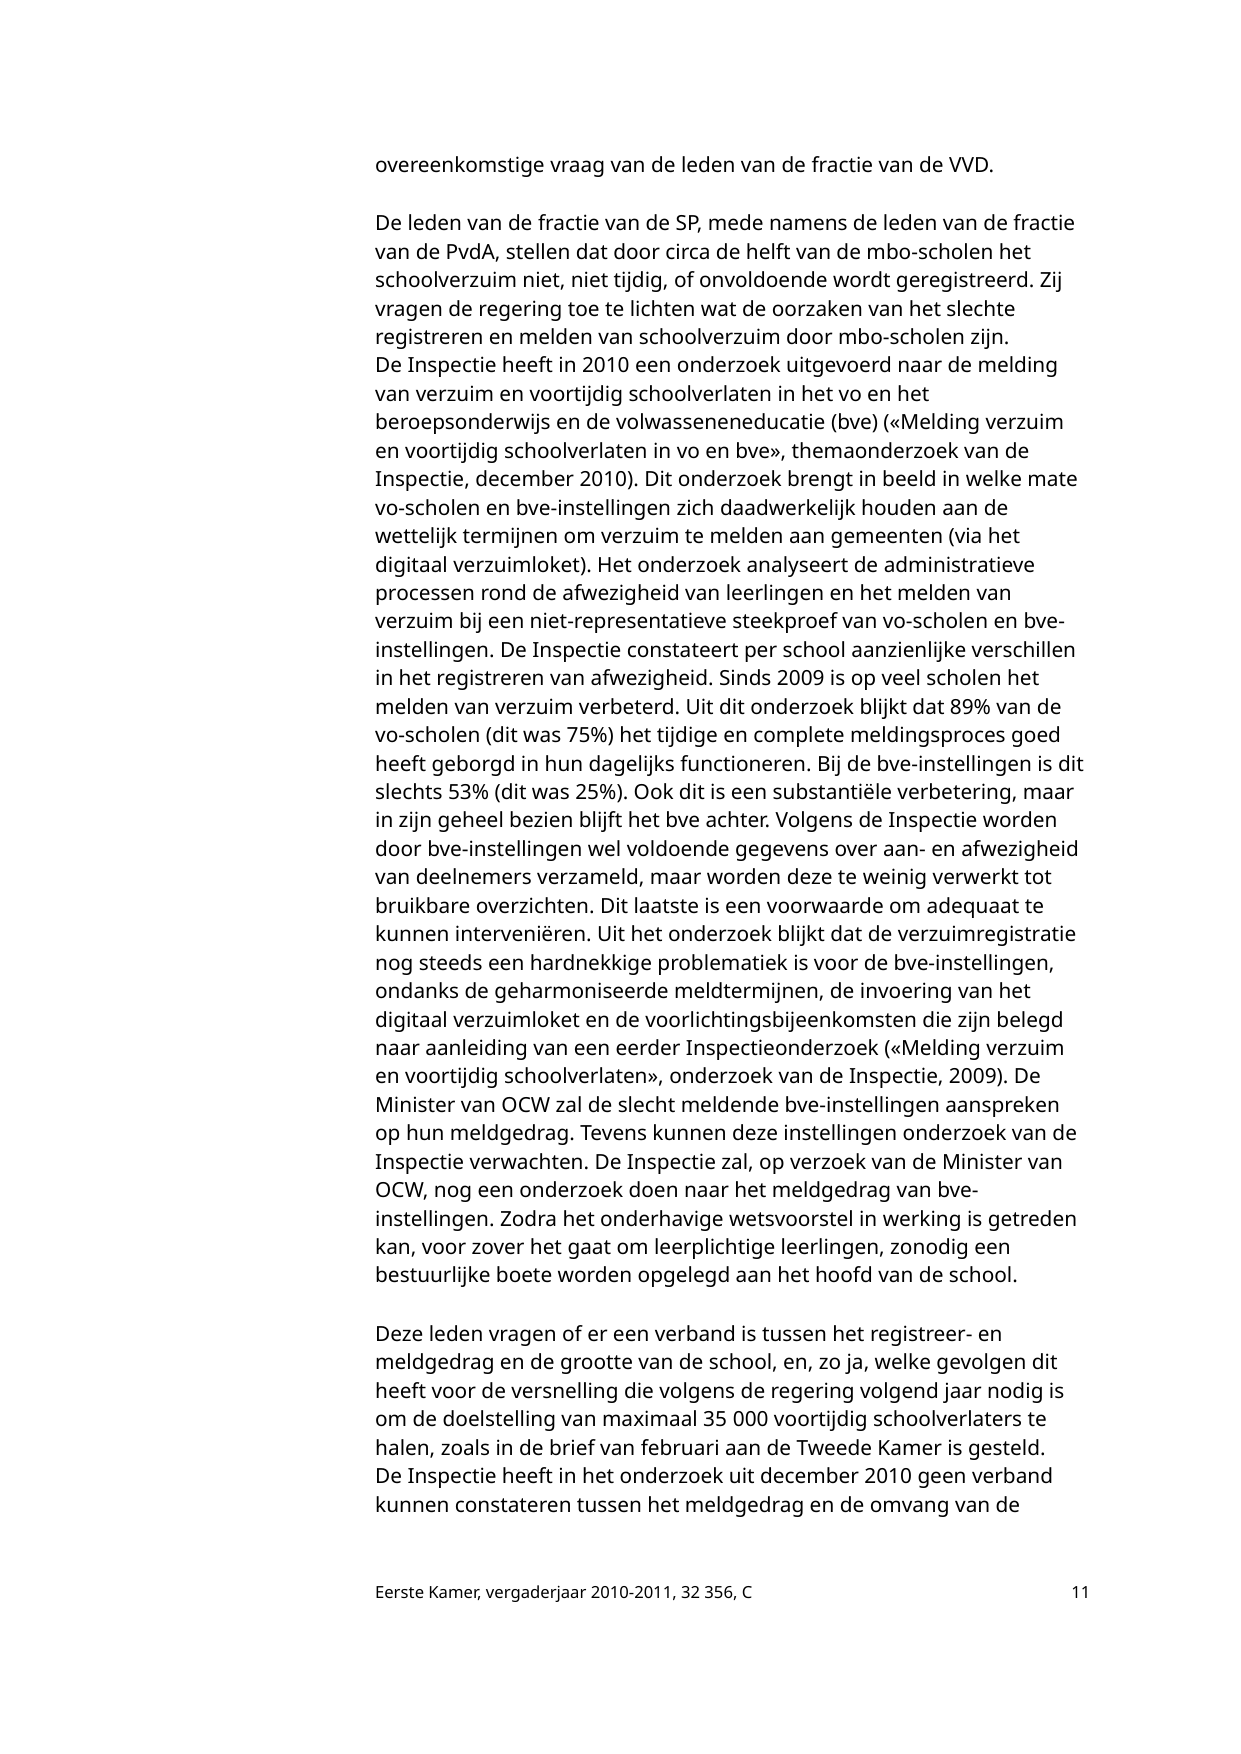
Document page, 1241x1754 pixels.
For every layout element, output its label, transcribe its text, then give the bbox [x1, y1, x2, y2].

text De Inspectie heeft in het onderzoek uit december 2010 geen verband kunnen constateren tussen het meldgedrag en de omvang van de [375, 1461, 1090, 1518]
text overeenkomstige vraag van de leden van de fractie van de VVD. [375, 150, 1090, 178]
text Deze leden vragen of er een verband is tussen het registreer- en meldgedrag en de grootte van de school, en, zo ja, welke gevolgen dit heeft voor de versnelling die volgens de regering volgend jaar nodig is om de doelstelling van maximaal 35 000 voortijdig schoolverlaters te halen, zoals in de brief van februari aan de Tweede Kamer is gesteld. [375, 1319, 1090, 1461]
text De Inspectie heeft in 2010 een onderzoek uitgevoerd naar de melding van verzuim en voortijdig schoolverlaten in het vo en het beroepsonderwijs en de volwasseneneducatie (bve) («Melding verzuim en voortijdig schoolverlaten in vo en bve», themaonderzoek van de Inspectie, december 2010). Dit onderzoek brengt in beeld in welke mate vo-scholen en bve-instellingen zich daadwerkelijk houden aan de wettelijk termijnen om verzuim te melden aan gemeenten (via het digitaal verzuimloket). Het onderzoek analyseert de administratieve processen rond de afwezigheid van leerlingen en het melden van verzuim bij een niet-representatieve steekproef van vo-scholen en bve-instellingen. De Inspectie constateert per school aanzienlijke verschillen in het registreren van afwezigheid. Sinds 2009 is op veel scholen het melden van verzuim verbeterd. Uit dit onderzoek blijkt dat 89% van de vo-scholen (dit was 75%) het tijdige en complete meldingsproces goed heeft geborgd in hun dagelijks functioneren. Bij de bve-instellingen is dit slechts 53% (dit was 25%). Ook dit is een substantiële verbetering, maar in zijn geheel bezien blijft het bve achter. Volgens de Inspectie worden door bve-instellingen wel voldoende gegevens over aan- en afwezigheid van deelnemers verzameld, maar worden deze te weinig verwerkt tot bruikbare overzichten. Dit laatste is een voorwaarde om adequaat te kunnen interveniëren. Uit het onderzoek blijkt dat de verzuimregistratie nog steeds een hardnekkige problematiek is voor de bve-instellingen, ondanks de geharmoniseerde meldtermijnen, de invoering van het digitaal verzuimloket en de voorlichtingsbijeenkomsten die zijn belegd naar aanleiding van een eerder Inspectieonderzoek («Melding verzuim en voortijdig schoolverlaten», onderzoek van de Inspectie, 2009). De Minister van OCW zal de slecht meldende bve-instellingen aanspreken op hun meldgedrag. Tevens kunnen deze instellingen onderzoek van de Inspectie verwachten. De Inspectie zal, op verzoek van de Minister van OCW, nog een onderzoek doen naar het meldgedrag van bve-instellingen. Zodra het onderhavige wetsvoorstel in werking is getreden kan, voor zover het gaat om leerplichtige leerlingen, zonodig een bestuurlijke boete worden opgelegd aan het hoofd van de school. [375, 351, 1090, 1289]
text De leden van de fractie van de SP, mede namens de leden van de fractie van de PvdA, stellen dat door circa de helft van de mbo-scholen het schoolverzuim niet, niet tijdig, of onvoldoende wordt geregistreerd. Zij vragen de regering toe te lichten wat de oorzaken van het slechte registreren en melden van schoolverzuim door mbo-scholen zijn. [375, 208, 1090, 351]
